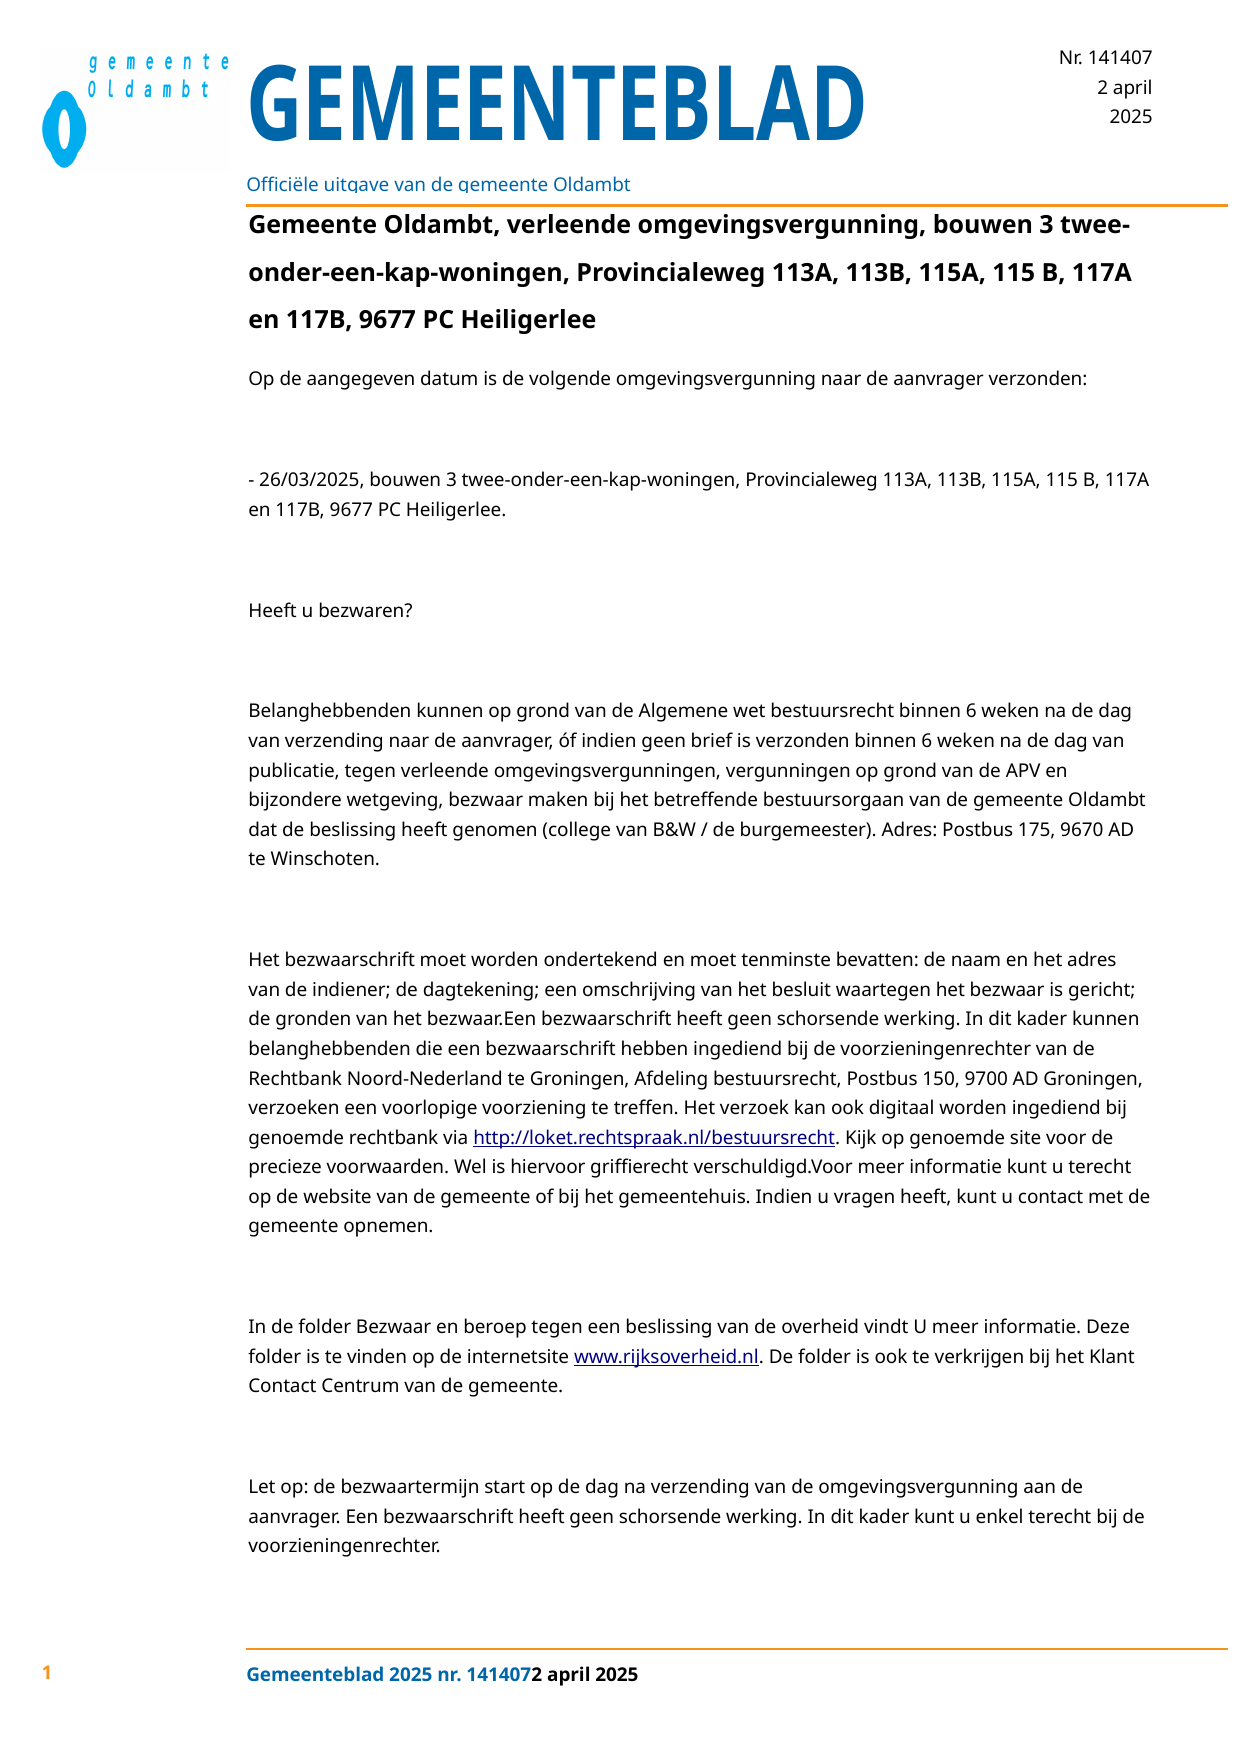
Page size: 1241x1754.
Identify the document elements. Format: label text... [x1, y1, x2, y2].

text - 26/03/2025, bouwen 3 twee-onder-een-kap-woningen, Provincialeweg 113A, 113B, 115A, 115 B, 117A en 117B, 9677 PC Heiligerlee. [248, 466, 1152, 522]
text Op de aangegeven datum is de volgende omgevingsvergunning naar de aanvrager verzonden: [248, 366, 1152, 391]
text Let op: de bezwaartermijn start op de dag na verzending van de omgevingsvergunning aan de aanvrager. Een bezwaarschrift heeft geen schorsende werking. In dit kader kunt u enkel terecht bij de voorzieningenrechter. [248, 1473, 1152, 1558]
text Belanghebbenden kunnen op grond van de Algemene wet bestuursrecht binnen 6 weken na de dag van verzending naar de aanvrager, óf indien geen brief is verzonden binnen 6 weken na de dag van publicatie, tegen verleende omgevingsvergunningen, vergunningen op grond van de APV en bijzondere wetgeving, bezwaar maken bij het betreffende bestuursorgaan van de gemeente Oldambt dat de beslissing heeft genomen (college van B&W / de burgemeester). Adres: Postbus 175, 9670 AD te Winschoten. [248, 698, 1152, 871]
text Gemeente Oldambt, verleende omgevingsvergunning, bouwen 3 twee-onder-een-kap-woningen, Provincialeweg 113A, 113B, 115A, 115 B, 117A en 117B, 9677 PC Heiligerlee [248, 207, 1152, 336]
text Heeft u bezwaren? [248, 597, 1152, 622]
text Het bezwaarschrift moet worden ondertekend en moet tenminste bevatten: de naam en het adres van de indiener; de dagtekening; een omschrijving van het besluit waartegen het bezwaar is gericht; de gronden van het bezwaar.Een bezwaarschrift heeft geen schorsende werking. In dit kader kunnen belanghebbenden die een bezwaarschrift hebben ingediend bij de voorzieningenrechter van de Rechtbank Noord-Nederland te Groningen, Afdeling bestuursrecht, Postbus 150, 9700 AD Groningen, verzoeken een voorlopige voorziening te treffen. Het verzoek kan ook digitaal worden ingediend bij genoemde rechtbank via http://loket.rechtspraak.nl/bestuursrecht. Kijk op genoemde site voor de precieze voorwaarden. Wel is hiervoor griffierecht verschuldigd.Voor meer informatie kunt u terecht op de website van de gemeente of bij het gemeentehuis. Indien u vragen heeft, kunt u contact met de gemeente opnemen. [248, 946, 1152, 1238]
text In de folder Bezwaar en beroep tegen een beslissing van de overheid vindt U meer informatie. Deze folder is te vinden op de internetsite www.rijksoverheid.nl. De folder is ook te verkrijgen bij het Klant Contact Centrum van de gemeente. [248, 1313, 1152, 1398]
picture [41, 47, 231, 172]
